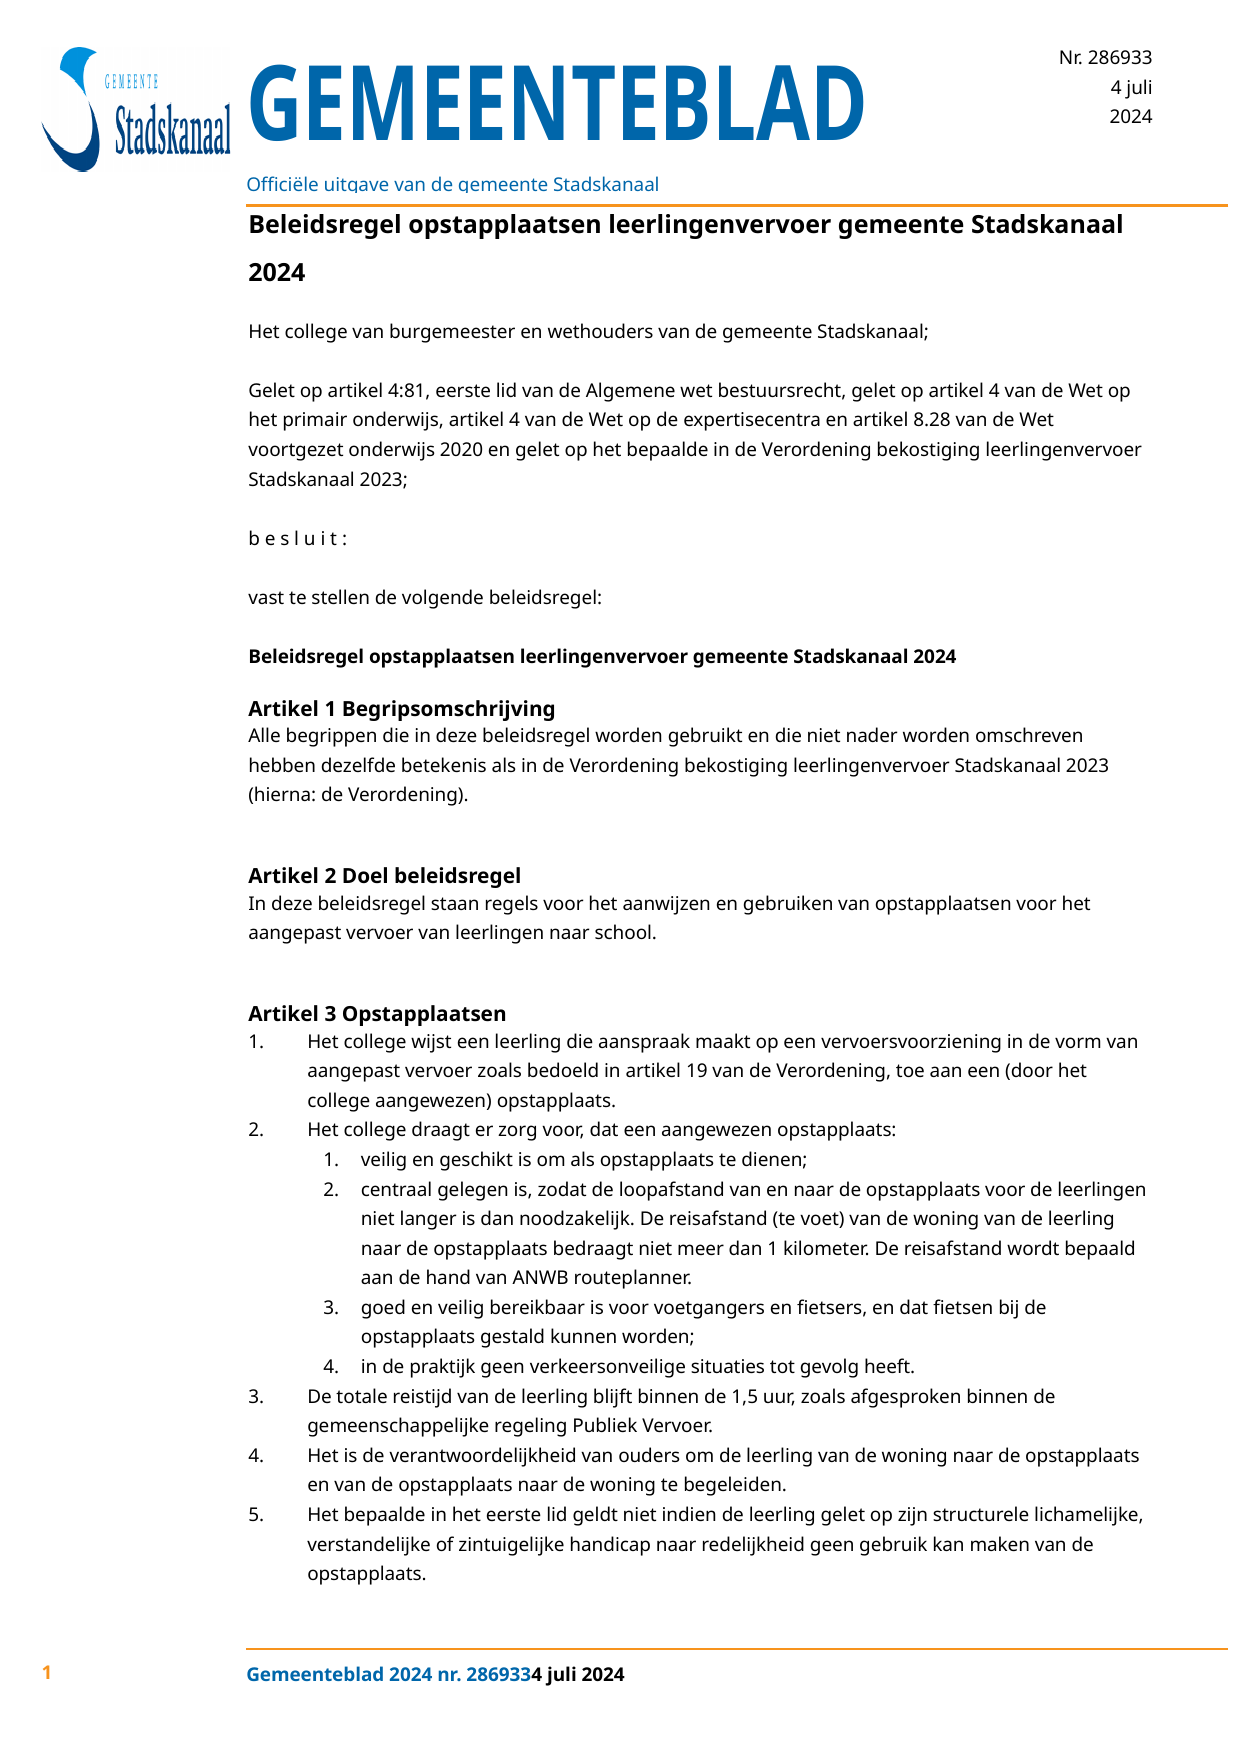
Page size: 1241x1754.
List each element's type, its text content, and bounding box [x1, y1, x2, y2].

list Het is de verantwoordelijkheid van ouders om de leerling van de woning naar de opstapplaats en van de opstapplaats naar de woning te begeleiden. [248, 1442, 1152, 1497]
text In deze beleidsregel staan regels voor het aanwijzen en gebruiken van opstapplaatsen voor het aangepast vervoer van leerlingen naar school. [248, 890, 1152, 945]
text Beleidsregel opstapplaatsen leerlingenvervoer gemeente Stadskanaal 2024 [248, 643, 1152, 669]
text Artikel 2 Doel beleidsregel [248, 861, 1152, 890]
list Het college draagt er zorg voor, dat een aangewezen opstapplaats: [248, 1117, 1152, 1142]
text Artikel 3 Opstapplaatsen [248, 999, 1152, 1028]
list goed en veilig bereikbaar is voor voetgangers en fietsers, en dat fietsen bij de opstapplaats gestald kunnen worden; [323, 1294, 1152, 1349]
list in de praktijk geen verkeersonveilige situaties tot gevolg heeft. [323, 1353, 1152, 1379]
text Artikel 1 Begripsomschrijving [248, 694, 1152, 722]
text Beleidsregel opstapplaatsen leerlingenvervoer gemeente Stadskanaal 2024 [248, 207, 1152, 288]
list Het bepaalde in het eerste lid geldt niet indien de leerling gelet op zijn structurele lichamelijke, verstandelijke of zintuigelijke handicap naar redelijkheid geen gebruik kan maken van de opstapplaats. [248, 1501, 1152, 1586]
list De totale reistijd van de leerling blijft binnen de 1,5 uur, zoals afgesproken binnen de gemeenschappelijke regeling Publiek Vervoer. [248, 1383, 1152, 1438]
list Het college wijst een leerling die aanspraak maakt op een vervoersvoorziening in de vorm van aangepast vervoer zoals bedoeld in artikel 19 van de Verordening, toe aan een (door het college aangewezen) opstapplaats. [248, 1028, 1152, 1113]
text vast te stellen de volgende beleidsregel: [248, 584, 1152, 610]
list veilig en geschikt is om als opstapplaats te dienen; [323, 1146, 1152, 1172]
picture [41, 47, 231, 172]
text Alle begrippen die in deze beleidsregel worden gebruikt en die niet nader worden omschreven hebben dezelfde betekenis als in de Verordening bekostiging leerlingenvervoer Stadskanaal 2023 (hierna: de Verordening). [248, 722, 1152, 807]
text b e s l u i t : [248, 525, 1152, 551]
text Het college van burgemeester en wethouders van de gemeente Stadskanaal; [248, 318, 1152, 344]
list centraal gelegen is, zodat de loopafstand van en naar de opstapplaats voor de leerlingen niet langer is dan noodzakelijk. De reisafstand (te voet) van de woning van de leerling naar de opstapplaats bedraagt niet meer dan 1 kilometer. De reisafstand wordt bepaald aan de hand van ANWB routeplanner. [323, 1176, 1152, 1290]
text Gelet op artikel 4:81, eerste lid van de Algemene wet bestuursrecht, gelet op artikel 4 van de Wet op het primair onderwijs, artikel 4 van de Wet op de expertisecentra en artikel 8.28 van de Wet voortgezet onderwijs 2020 en gelet op het bepaalde in de Verordening bekostiging leerlingenvervoer Stadskanaal 2023; [248, 377, 1152, 492]
